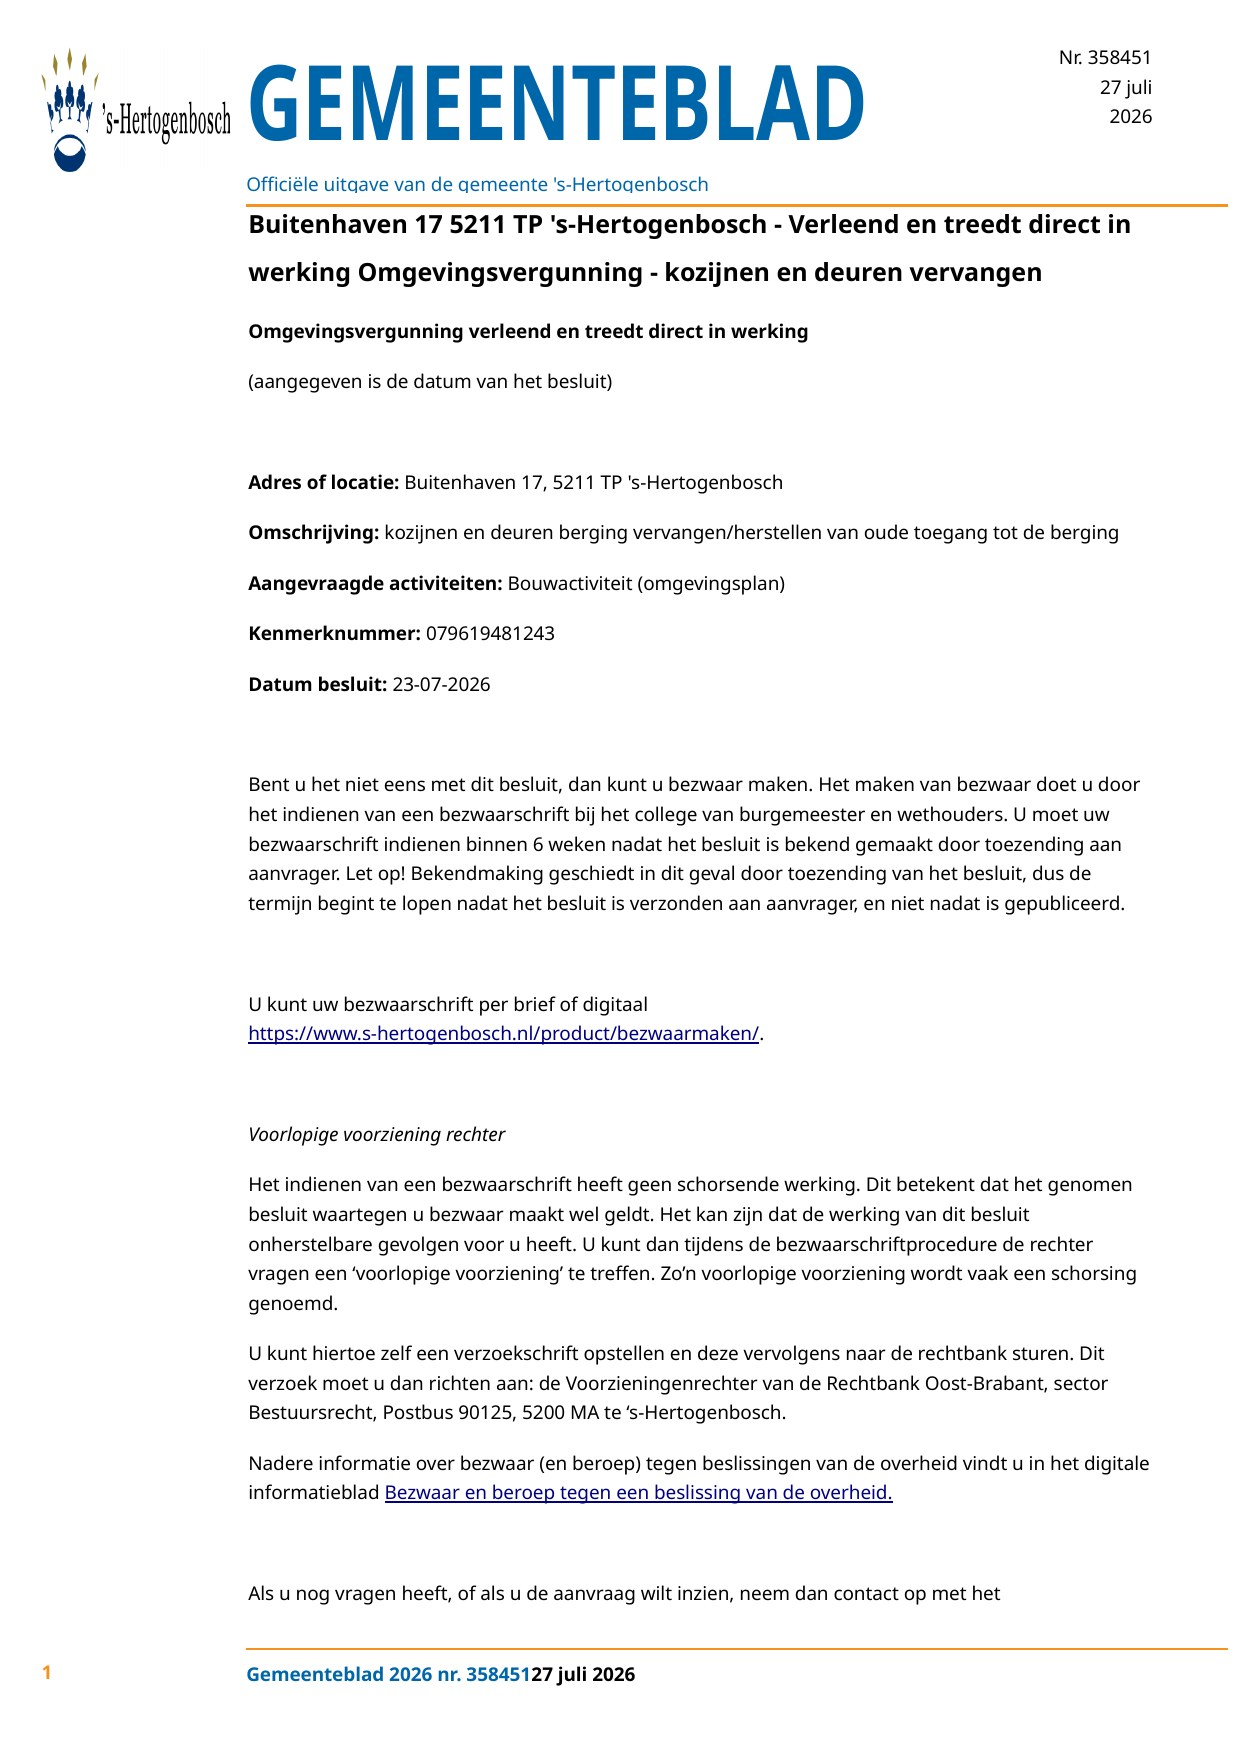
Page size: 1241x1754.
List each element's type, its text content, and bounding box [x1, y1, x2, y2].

text Voorlopige voorziening rechter [248, 1121, 1152, 1147]
text Adres of locatie: Buitenhaven 17, 5211 TP 's-Hertogenbosch [248, 469, 1152, 495]
text Datum besluit: 23-07-2026 [248, 671, 1152, 697]
picture [41, 47, 231, 172]
text Omgevingsvergunning verleend en treedt direct in werking [248, 318, 1152, 344]
text Omschrijving: kozijnen en deuren berging vervangen/herstellen van oude toegang tot de berging [248, 519, 1152, 545]
text U kunt hiertoe zelf een verzoekschrift opstellen en deze vervolgens naar de rechtbank sturen. Dit verzoek moet u dan richten aan: de Voorzieningenrechter van de Rechtbank Oost-Brabant, sector Bestuursrecht, Postbus 90125, 5200 MA te ‘s-Hertogenbosch. [248, 1340, 1152, 1425]
text Buitenhaven 17 5211 TP 's-Hertogenbosch - Verleend en treedt direct in werking Omgevingsvergunning - kozijnen en deuren vervangen [248, 207, 1152, 288]
text Kenmerknummer: 079619481243 [248, 620, 1152, 646]
text Het indienen van een bezwaarschrift heeft geen schorsende werking. Dit betekent dat het genomen besluit waartegen u bezwaar maakt wel geldt. Het kan zijn dat de werking van dit besluit onherstelbare gevolgen voor u heeft. U kunt dan tijdens de bezwaarschriftprocedure de rechter vragen een ‘voorlopige voorziening’ te treffen. Zo’n voorlopige voorziening wordt vaak een schorsing genoemd. [248, 1172, 1152, 1316]
text U kunt uw bezwaarschrift per brief of digitaal https://www.s-hertogenbosch.nl/product/bezwaarmaken/. [248, 991, 1152, 1046]
text (aangegeven is de datum van het besluit) [248, 368, 1152, 394]
text Aangevraagde activiteiten: Bouwactiviteit (omgevingsplan) [248, 570, 1152, 596]
text Nadere informatie over bezwaar (en beroep) tegen beslissingen van de overheid vindt u in het digitale informatieblad Bezwaar en beroep tegen een beslissing van de overheid. [248, 1450, 1152, 1505]
text Bent u het niet eens met dit besluit, dan kunt u bezwaar maken. Het maken van bezwaar doet u door het indienen van een bezwaarschrift bij het college van burgemeester en wethouders. U moet uw bezwaarschrift indienen binnen 6 weken nadat het besluit is bekend gemaakt door toezending aan aanvrager. Let op! Bekendmaking geschiedt in dit geval door toezending van het besluit, dus de termijn begint te lopen nadat het besluit is verzonden aan aanvrager, en niet nadat is gepubliceerd. [248, 772, 1152, 916]
text Als u nog vragen heeft, of als u de aanvraag wilt inzien, neem dan contact op met het [248, 1580, 1152, 1606]
